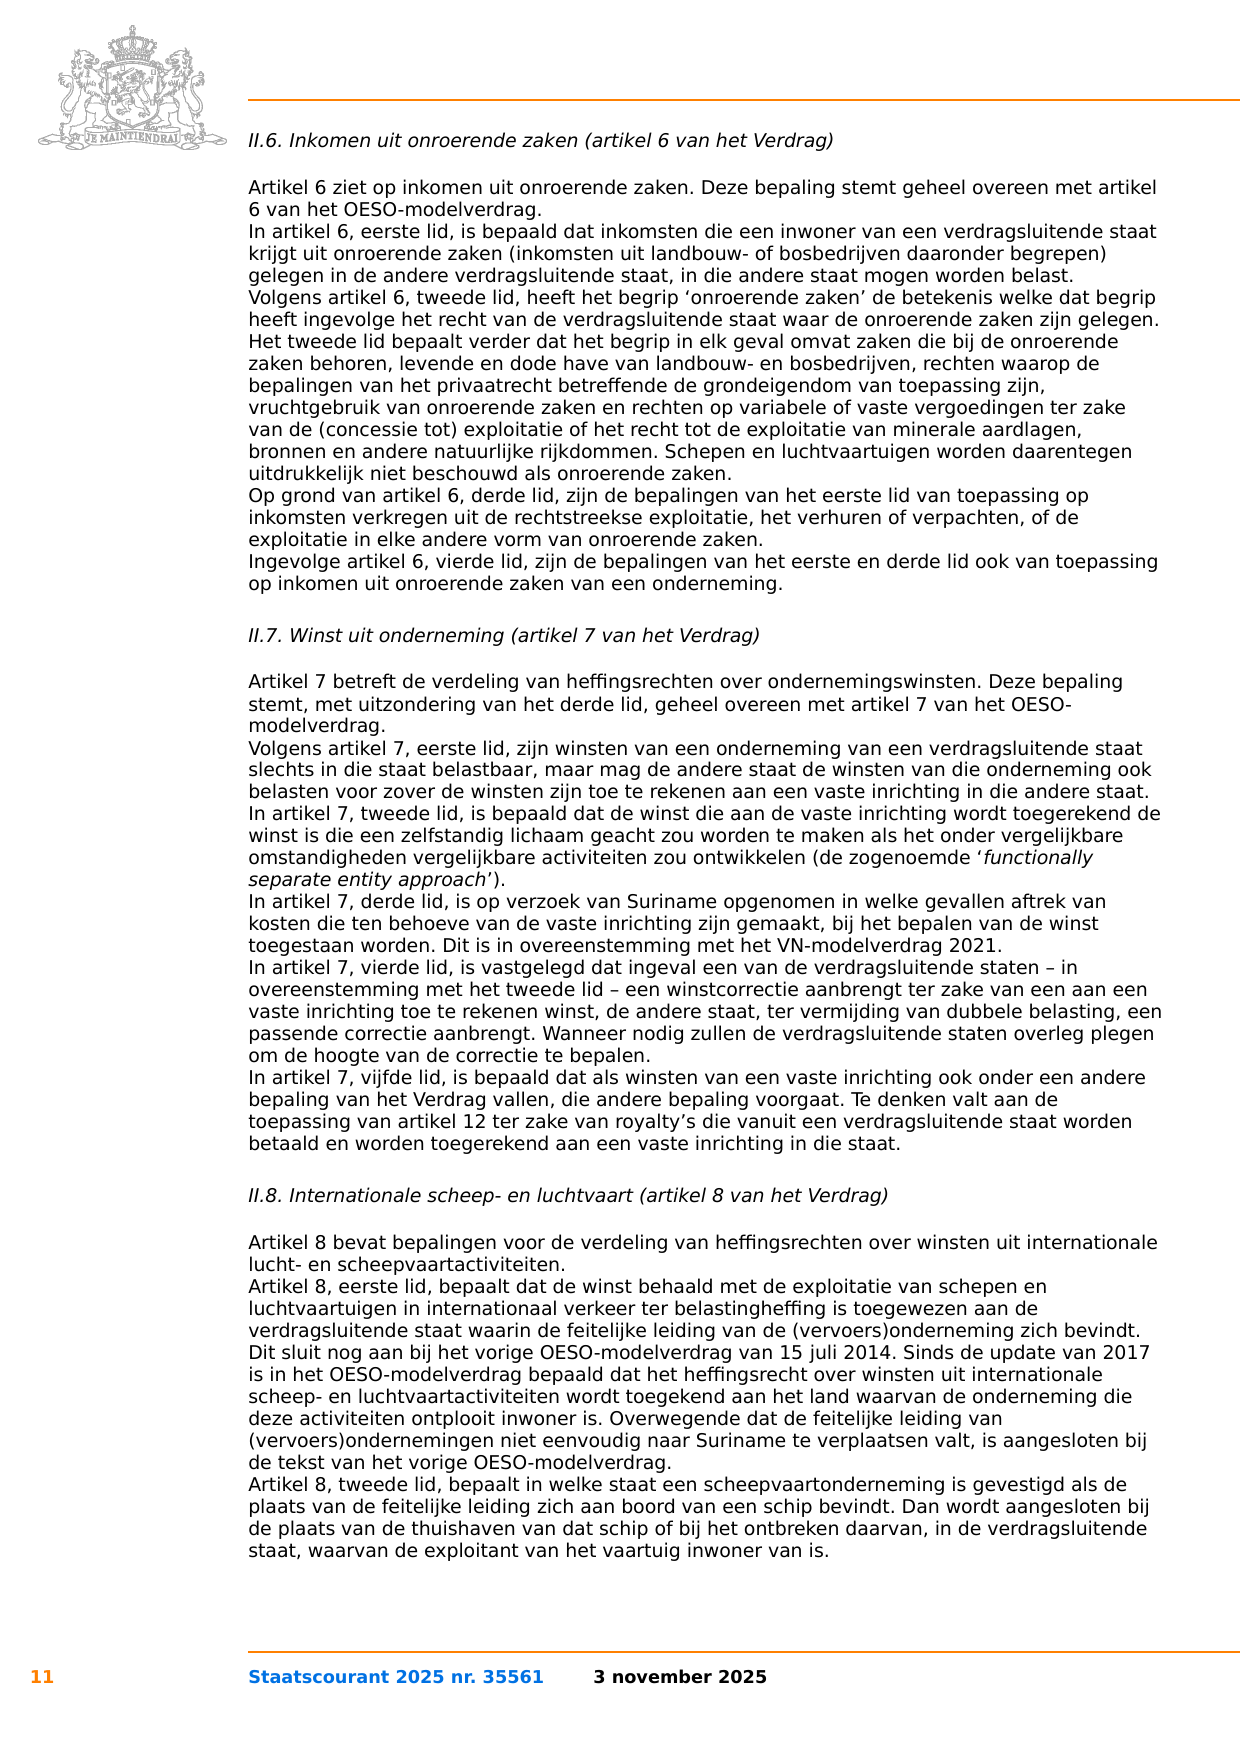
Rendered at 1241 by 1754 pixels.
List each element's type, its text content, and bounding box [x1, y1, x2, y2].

text Volgens artikel 6, tweede lid, heeft het begrip ‘onroerende zaken’ de betekenis welke dat begrip heeft ingevolge het recht van de verdragsluitende staat waar de onroerende zaken zijn gelegen. Het tweede lid bepaalt verder dat het begrip in elk geval omvat zaken die bij de onroerende zaken behoren, levende en dode have van landbouw- en bosbedrijven, rechten waarop de bepalingen van het privaatrecht betreffende de grondeigendom van toepassing zijn, vruchtgebruik van onroerende zaken en rechten op variabele of vaste vergoedingen ter zake van de (concessie tot) exploitatie of het recht tot de exploitatie van minerale aardlagen, bronnen en andere natuurlijke rijkdommen. Schepen en luchtvaartuigen worden daarentegen uitdrukkelijk niet beschouwd als onroerende zaken. [248, 287, 1163, 484]
text In artikel 7, derde lid, is op verzoek van Suriname opgenomen in welke gevallen aftrek van kosten die ten behoeve van de vaste inrichting zijn gemaakt, bij het bepalen van de winst toegestaan worden. Dit is in overeenstemming met het VN-modelverdrag 2021. [248, 891, 1163, 957]
text Artikel 8, eerste lid, bepaalt dat de winst behaald met de exploitatie van schepen en luchtvaartuigen in internationaal verkeer ter belastingheffing is toegewezen aan de verdragsluitende staat waarin de feitelijke leiding van de (vervoers)onderneming zich bevindt. Dit sluit nog aan bij het vorige OESO-modelverdrag van 15 juli 2014. Sinds de update van 2017 is in het OESO-modelverdrag bepaald dat het heffingsrecht over winsten uit internationale scheep- en luchtvaartactiviteiten wordt toegekend aan het land waarvan de onderneming die deze activiteiten ontplooit inwoner is. Overwegende dat de feitelijke leiding van (vervoers)ondernemingen niet eenvoudig naar Suriname te verplaatsen valt, is aangesloten bij de tekst van het vorige OESO-modelverdrag. [248, 1276, 1163, 1474]
picture [38, 25, 227, 150]
text Ingevolge artikel 6, vierde lid, zijn de bepalingen van het eerste en derde lid ook van toepassing op inkomen uit onroerende zaken van een onderneming. [248, 551, 1163, 594]
text In artikel 7, vijfde lid, is bepaald dat als winsten van een vaste inrichting ook onder een andere bepaling van het Verdrag vallen, die andere bepaling voorgaat. Te denken valt aan de toepassing van artikel 12 ter zake van royalty’s die vanuit een verdragsluitende staat worden betaald en worden toegerekend aan een vaste inrichting in die staat. [248, 1067, 1163, 1155]
text In artikel 6, eerste lid, is bepaald dat inkomsten die een inwoner van een verdragsluitende staat krijgt uit onroerende zaken (inkomsten uit landbouw- of bosbedrijven daaronder begrepen) gelegen in de andere verdragsluitende staat, in die andere staat mogen worden belast. [248, 221, 1163, 287]
text Volgens artikel 7, eerste lid, zijn winsten van een onderneming van een verdragsluitende staat slechts in die staat belastbaar, maar mag de andere staat de winsten van die onderneming ook belasten voor zover de winsten zijn toe te rekenen aan een vaste inrichting in die andere staat. [248, 737, 1163, 803]
subtitle II.8. Internationale scheep- en luchtvaart (artikel 8 van het Verdrag) [248, 1185, 1163, 1207]
text Artikel 8, tweede lid, bepaalt in welke staat een scheepvaartonderneming is gevestigd als de plaats van de feitelijke leiding zich aan boord van een schip bevindt. Dan wordt aangesloten bij de plaats van de thuishaven van dat schip of bij het ontbreken daarvan, in de verdragsluitende staat, waarvan de exploitant van het vaartuig inwoner van is. [248, 1474, 1163, 1562]
subtitle II.7. Winst uit onderneming (artikel 7 van het Verdrag) [248, 624, 1163, 646]
text Artikel 7 betreft de verdeling van heffingsrechten over ondernemingswinsten. Deze bepaling stemt, met uitzondering van het derde lid, geheel overeen met artikel 7 van het OESO-modelverdrag. [248, 671, 1163, 737]
text Artikel 6 ziet op inkomen uit onroerende zaken. Deze bepaling stemt geheel overeen met artikel 6 van het OESO-modelverdrag. [248, 177, 1163, 221]
text Op grond van artikel 6, derde lid, zijn de bepalingen van het eerste lid van toepassing op inkomsten verkregen uit de rechtstreekse exploitatie, het verhuren of verpachten, of de exploitatie in elke andere vorm van onroerende zaken. [248, 484, 1163, 551]
text Artikel 8 bevat bepalingen voor de verdeling van heffingsrechten over winsten uit internationale lucht- en scheepvaartactiviteiten. [248, 1232, 1163, 1276]
text In artikel 7, vierde lid, is vastgelegd dat ingeval een van de verdragsluitende staten – in overeenstemming met het tweede lid – een winstcorrectie aanbrengt ter zake van een aan een vaste inrichting toe te rekenen winst, de andere staat, ter vermijding van dubbele belasting, een passende correctie aanbrengt. Wanneer nodig zullen de verdragsluitende staten overleg plegen om de hoogte van de correctie te bepalen. [248, 957, 1163, 1067]
subtitle II.6. Inkomen uit onroerende zaken (artikel 6 van het Verdrag) [248, 130, 1163, 152]
text In artikel 7, tweede lid, is bepaald dat de winst die aan de vaste inrichting wordt toegerekend de winst is die een zelfstandig lichaam geacht zou worden te maken als het onder vergelijkbare omstandigheden vergelijkbare activiteiten zou ontwikkelen (de zogenoemde ‘functionally separate entity approach’). [248, 803, 1163, 891]
